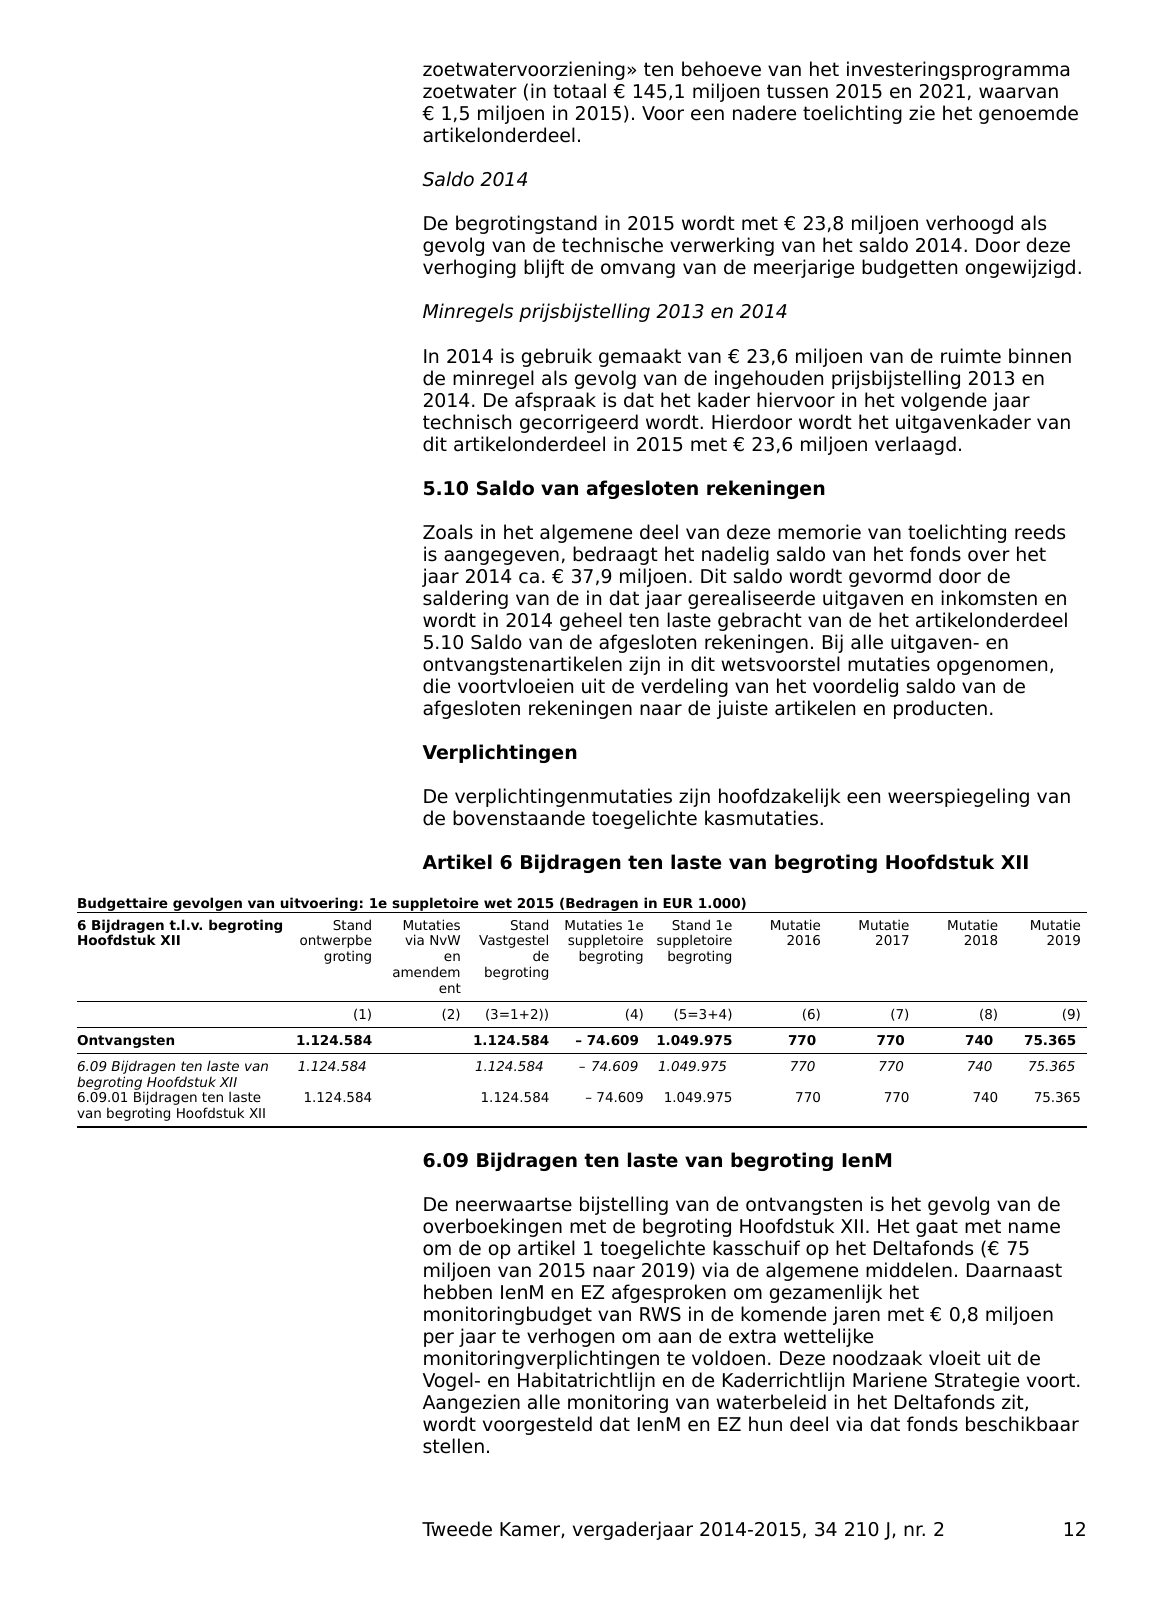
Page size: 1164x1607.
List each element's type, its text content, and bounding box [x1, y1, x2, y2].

text De verplichtingenmutaties zijn hoofdzakelijk een weerspiegeling van de bovenstaande toegelichte kasmutaties. [422, 786, 1087, 830]
text In 2014 is gebruik gemaakt van € 23,6 miljoen van de ruimte binnen de minregel als gevolg van de ingehouden prijsbijstelling 2013 en 2014. De afspraak is dat het kader hiervoor in het volgende jaar technisch gecorrigeerd wordt. Hierdoor wordt het uitgavenkader van dit artikelonderdeel in 2015 met € 23,6 miljoen verlaagd. [422, 346, 1087, 456]
table_cell 75.365 [1004, 1054, 1087, 1090]
table_cell 740 [915, 1054, 1004, 1090]
table_cell [378, 1054, 466, 1090]
text De neerwaartse bijstelling van de ontvangsten is het gevolg van de overboekingen met de begroting Hoofdstuk XII. Het gaat met name om de op artikel 1 toegelichte kasschuif op het Deltafonds (€ 75 miljoen van 2015 naar 2019) via de algemene middelen. Daarnaast hebben IenM en EZ afgesproken om gezamenlijk het monitoringbudget van RWS in de komende jaren met € 0,8 miljoen per jaar te verhogen om aan de extra wettelijke monitoringverplichtingen te voldoen. Deze noodzaak vloeit uit de Vogel- en Habitatrichtlijn en de Kaderrichtlijn Mariene Strategie voort. Aangezien alle monitoring van waterbeleid in het Deltafonds zit, wordt voorgesteld dat IenM en EZ hun deel via dat fonds beschikbaar stellen. [422, 1194, 1087, 1458]
text De begrotingstand in 2015 wordt met € 23,8 miljoen verhoogd als gevolg van de technische verwerking van het saldo 2014. Door deze verhoging blijft de omvang van de meerjarige budgetten ongewijzigd. [422, 213, 1087, 279]
table_cell Stand ontwerpbegroting [289, 913, 378, 1001]
table_cell 6.09.01 Bijdragen ten laste van begroting Hoofdstuk XII [77, 1090, 289, 1126]
table_cell Ontvangsten [77, 1028, 289, 1053]
table_cell 770 [738, 1028, 827, 1053]
table_cell Mutatie 2019 [1004, 913, 1087, 1001]
table_cell Stand 1e suppletoire begroting [650, 913, 738, 1001]
table_cell 740 [915, 1028, 1004, 1053]
table_cell 1.049.975 [650, 1028, 738, 1053]
table_cell 1.049.975 [650, 1054, 738, 1090]
text zoetwatervoorziening» ten behoeve van het investeringsprogramma zoetwater (in totaal € 145,1 miljoen tussen 2015 en 2021, waarvan € 1,5 miljoen in 2015). Voor een nadere toelichting zie het genoemde artikelonderdeel. [422, 59, 1087, 147]
table_cell (4) [555, 1002, 649, 1027]
table_cell 75.365 [1004, 1090, 1087, 1126]
table_cell (3=1+2)) [466, 1002, 555, 1027]
table_cell 1.124.584 [466, 1090, 555, 1126]
table_cell 1.049.975 [650, 1090, 738, 1126]
text Zoals in het algemene deel van deze memorie van toelichting reeds is aangegeven, bedraagt het nadelig saldo van het fonds over het jaar 2014 ca. € 37,9 miljoen. Dit saldo wordt gevormd door de saldering van de in dat jaar gerealiseerde uitgaven en inkomsten en wordt in 2014 geheel ten laste gebracht van de het artikelonderdeel 5.10 Saldo van de afgesloten rekeningen. Bij alle uitgaven- en ontvangstenartikelen zijn in dit wetsvoorstel mutaties opgenomen, die voortvloeien uit de verdeling van het voordelig saldo van de afgesloten rekeningen naar de juiste artikelen en producten. [422, 522, 1087, 720]
subtitle Verplichtingen [422, 742, 1087, 764]
table_cell 1.124.584 [289, 1054, 378, 1090]
table_cell 1.124.584 [466, 1028, 555, 1053]
subtitle Saldo 2014 [422, 169, 1087, 191]
table_cell (9) [1004, 1002, 1087, 1027]
table_cell (6) [738, 1002, 827, 1027]
table_cell 770 [738, 1090, 827, 1126]
table_cell (2) [378, 1002, 466, 1027]
table_cell (1) [289, 1002, 378, 1027]
table_cell Mutatie 2018 [915, 913, 1004, 1001]
table_cell 770 [827, 1054, 915, 1090]
table_cell – 74.609 [555, 1090, 649, 1126]
table_cell [378, 1090, 466, 1126]
table_cell [378, 1028, 466, 1053]
subtitle 6.09 Bijdragen ten laste van begroting IenM [422, 1150, 1087, 1172]
table_cell 1.124.584 [466, 1054, 555, 1090]
table_cell 770 [827, 1090, 915, 1126]
table_cell – 74.609 [555, 1054, 649, 1090]
table_cell – 74.609 [555, 1028, 649, 1053]
table_cell 75.365 [1004, 1028, 1087, 1053]
table_cell (8) [915, 1002, 1004, 1027]
table_cell Mutaties 1e suppletoire begroting [555, 913, 649, 1001]
table_cell Mutatie 2016 [738, 913, 827, 1001]
table_cell Mutaties via NvW en amendement [378, 913, 466, 1001]
table_cell (5=3+4) [650, 1002, 738, 1027]
table_cell 1.124.584 [289, 1028, 378, 1053]
table_cell 1.124.584 [289, 1090, 378, 1126]
table_cell Stand Vastgestelde begroting [466, 913, 555, 1001]
table_cell 6 Bijdragen t.l.v. begroting Hoofdstuk XII [77, 913, 289, 1001]
subtitle Artikel 6 Bijdragen ten laste van begroting Hoofdstuk XII [422, 852, 1087, 874]
subtitle Minregels prijsbijstelling 2013 en 2014 [422, 301, 1087, 323]
table_cell 770 [827, 1028, 915, 1053]
table_cell 770 [738, 1054, 827, 1090]
table_cell Mutatie 2017 [827, 913, 915, 1001]
table_header Budgettaire gevolgen van uitvoering: 1e suppletoire wet 2015 (Bedragen in EUR 1.000) [77, 896, 1087, 912]
subtitle 5.10 Saldo van afgesloten rekeningen [422, 478, 1087, 500]
table_cell (7) [827, 1002, 915, 1027]
table_cell 6.09 Bijdragen ten laste van begroting Hoofdstuk XII [77, 1054, 289, 1090]
table_cell [77, 1002, 289, 1027]
table_cell 740 [915, 1090, 1004, 1126]
